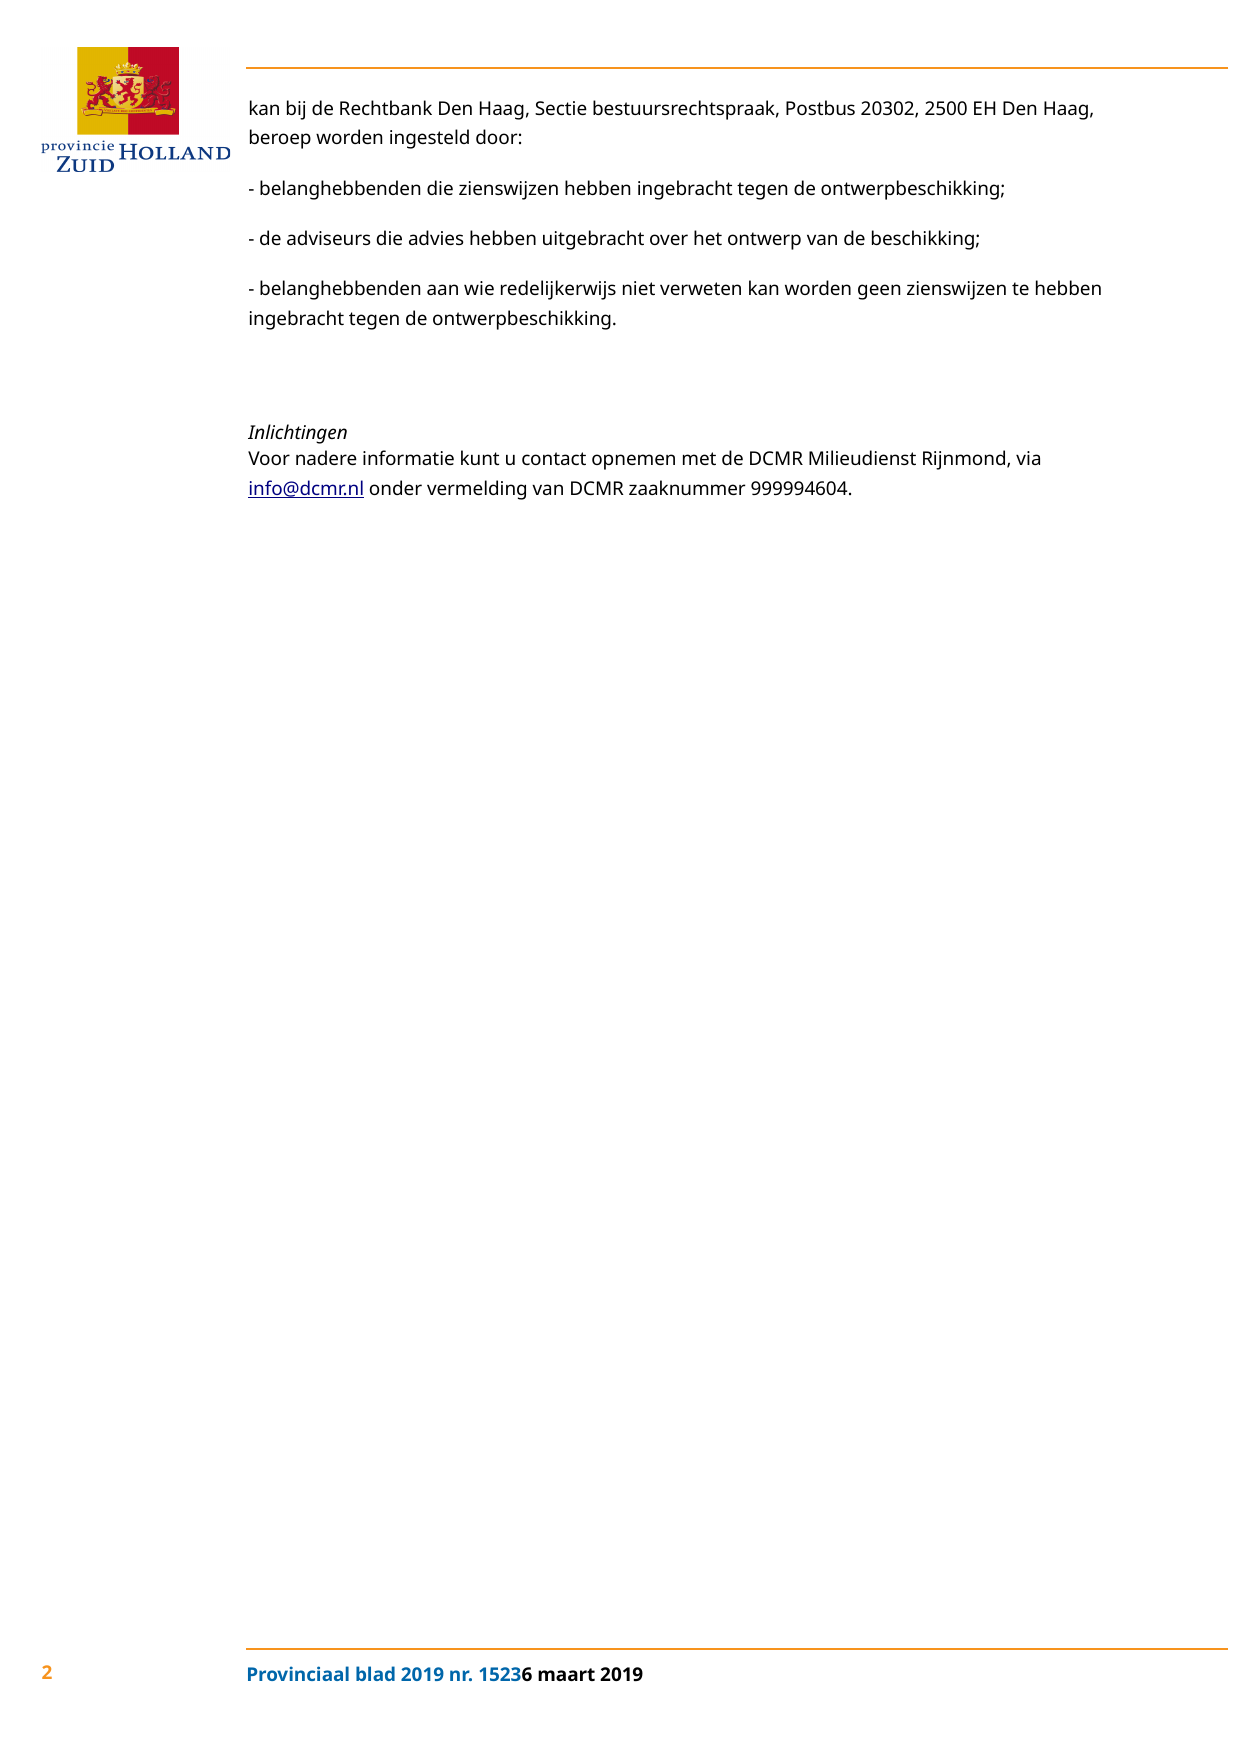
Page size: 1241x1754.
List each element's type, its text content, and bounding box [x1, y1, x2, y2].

text - belanghebbenden aan wie redelijkerwijs niet verweten kan worden geen zienswijzen te hebben ingebracht tegen de ontwerpbeschikking. [248, 276, 1152, 331]
text - belanghebbenden die zienswijzen hebben ingebracht tegen de ontwerpbeschikking; [248, 175, 1152, 201]
text Voor nadere informatie kunt u contact opnemen met de DCMR Milieudienst Rijnmond, via info@dcmr.nl onder vermelding van DCMR zaaknummer 999994604. [248, 445, 1152, 501]
text Inlichtingen [248, 419, 1152, 445]
text kan bij de Rechtbank Den Haag, Sectie bestuursrechtspraak, Postbus 20302, 2500 EH Den Haag, beroep worden ingesteld door: [248, 95, 1152, 150]
picture [41, 47, 231, 172]
text - de adviseurs die advies hebben uitgebracht over het ontwerp van de beschikking; [248, 225, 1152, 251]
